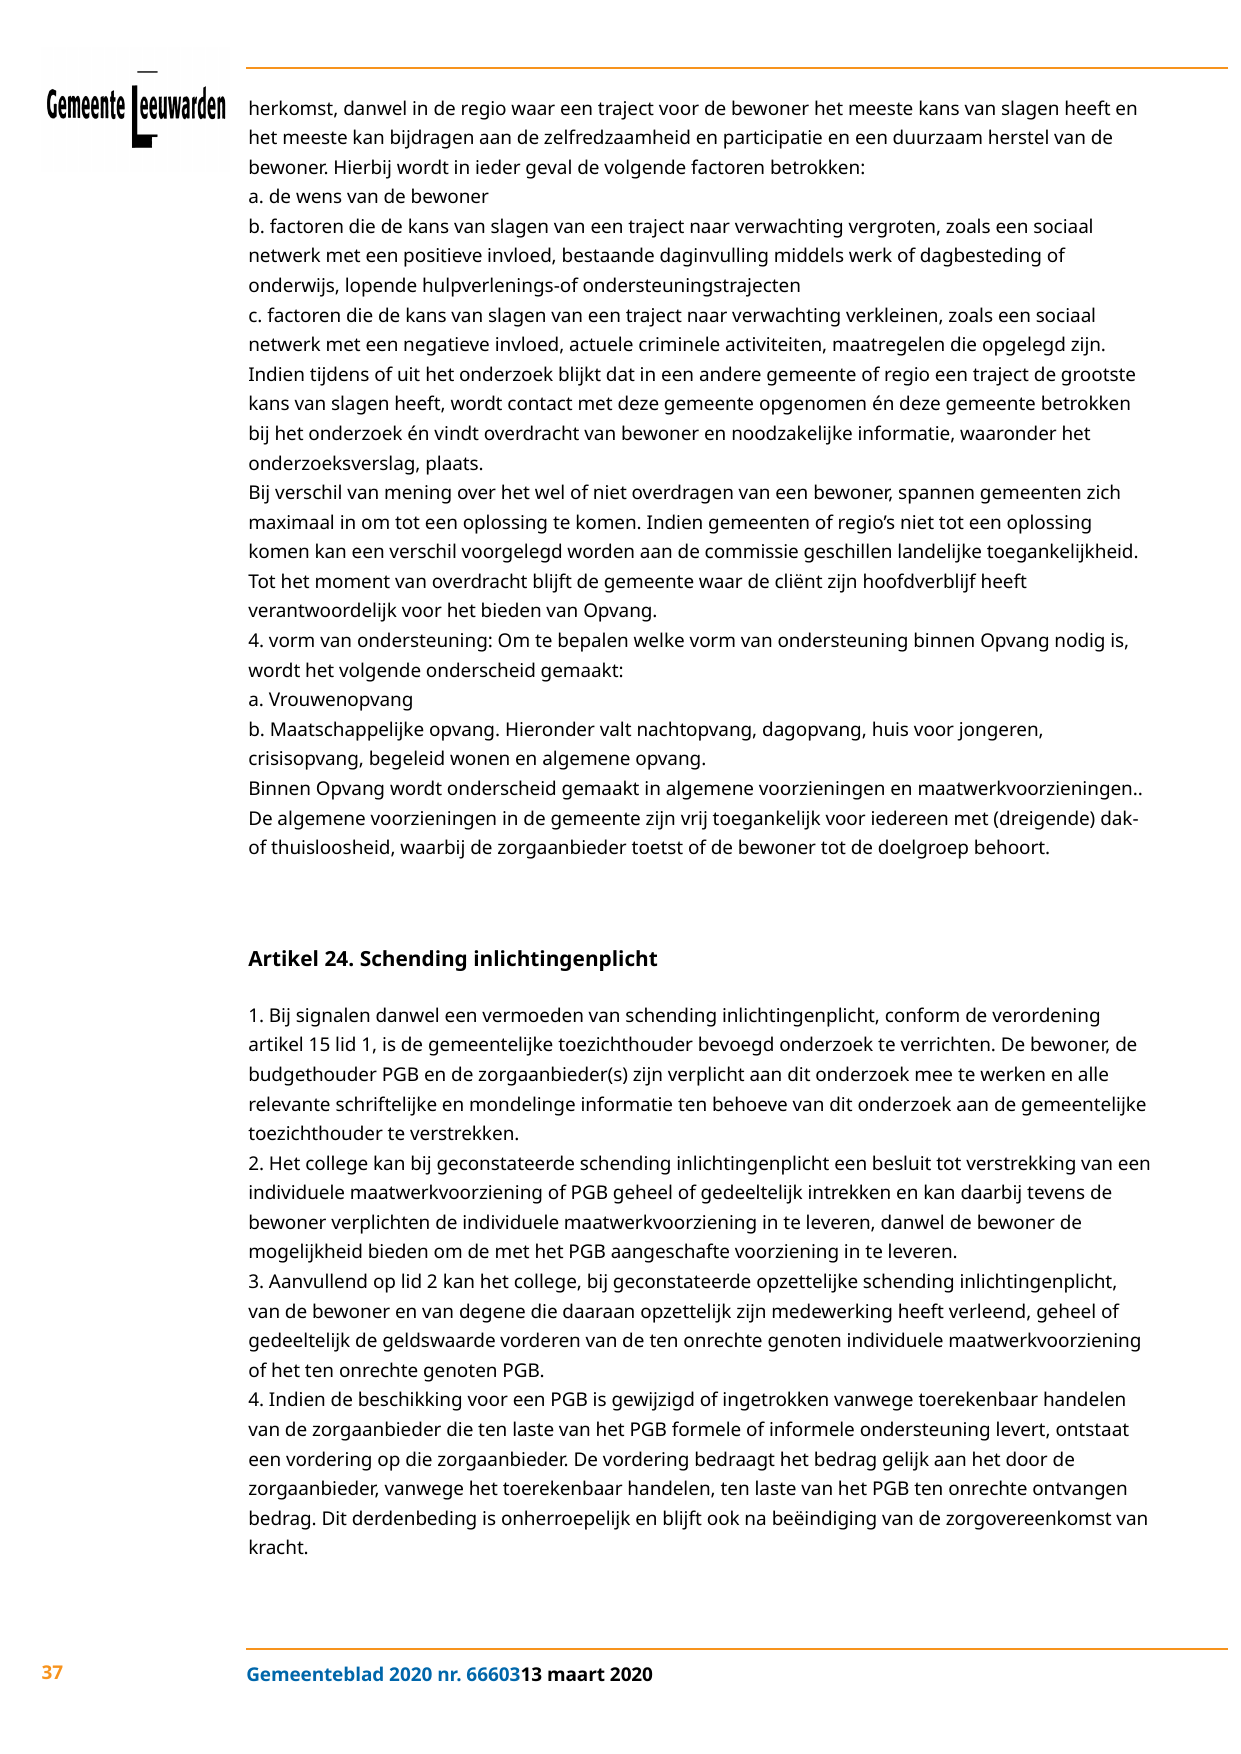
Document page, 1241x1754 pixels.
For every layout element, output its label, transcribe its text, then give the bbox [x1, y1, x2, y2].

text 4. Indien de beschikking voor een PGB is gewijzigd of ingetrokken vanwege toerekenbaar handelen van de zorgaanbieder die ten laste van het PGB formele of informele ondersteuning levert, ontstaat een vordering op die zorgaanbieder. De vordering bedraagt het bedrag gelijk aan het door de zorgaanbieder, vanwege het toerekenbaar handelen, ten laste van het PGB ten onrechte ontvangen bedrag. Dit derdenbeding is onherroepelijk en blijft ook na beëindiging van de zorgovereenkomst van kracht. [248, 1387, 1152, 1560]
text Artikel 24. Schending inlichtingenplicht [248, 944, 1152, 972]
text herkomst, danwel in de regio waar een traject voor de bewoner het meeste kans van slagen heeft en het meeste kan bijdragen aan de zelfredzaamheid en participatie en een duurzaam herstel van de bewoner. Hierbij wordt in ieder geval de volgende factoren betrokken: [248, 95, 1152, 180]
text 2. Het college kan bij geconstateerde schending inlichtingenplicht een besluit tot verstrekking van een individuele maatwerkvoorziening of PGB geheel of gedeeltelijk intrekken en kan daarbij tevens de bewoner verplichten de individuele maatwerkvoorziening in te leveren, danwel de bewoner de mogelijkheid bieden om de met het PGB aangeschafte voorziening in te leveren. [248, 1150, 1152, 1264]
text Tot het moment van overdracht blijft de gemeente waar de cliënt zijn hoofdverblijf heeft verantwoordelijk voor het bieden van Opvang. [248, 568, 1152, 623]
text 3. Aanvullend op lid 2 kan het college, bij geconstateerde opzettelijke schending inlichtingenplicht, van de bewoner en van degene die daaraan opzettelijk zijn medewerking heeft verleend, geheel of gedeeltelijk de geldswaarde vorderen van de ten onrechte genoten individuele maatwerkvoorziening of het ten onrechte genoten PGB. [248, 1268, 1152, 1383]
text Bij verschil van mening over het wel of niet overdragen van een bewoner, spannen gemeenten zich maximaal in om tot een oplossing te komen. Indien gemeenten of regio’s niet tot een oplossing komen kan een verschil voorgelegd worden aan de commissie geschillen landelijke toegankelijkheid. [248, 479, 1152, 564]
text b. Maatschappelijke opvang. Hieronder valt nachtopvang, dagopvang, huis voor jongeren, crisisopvang, begeleid wonen en algemene opvang. [248, 716, 1152, 771]
text Indien tijdens of uit het onderzoek blijkt dat in een andere gemeente of regio een traject de grootste kans van slagen heeft, wordt contact met deze gemeente opgenomen én deze gemeente betrokken bij het onderzoek én vindt overdracht van bewoner en noodzakelijke informatie, waaronder het onderzoeksverslag, plaats. [248, 361, 1152, 476]
text Binnen Opvang wordt onderscheid gemaakt in algemene voorzieningen en maatwerkvoorzieningen.. [248, 775, 1152, 801]
text 1. Bij signalen danwel een vermoeden van schending inlichtingenplicht, conform de verordening artikel 15 lid 1, is de gemeentelijke toezichthouder bevoegd onderzoek te verrichten. De bewoner, de budgethouder PGB en de zorgaanbieder(s) zijn verplicht aan dit onderzoek mee te werken en alle relevante schriftelijke en mondelinge informatie ten behoeve van dit onderzoek aan de gemeentelijke toezichthouder te verstrekken. [248, 1002, 1152, 1146]
text b. factoren die de kans van slagen van een traject naar verwachting vergroten, zoals een sociaal netwerk met een positieve invloed, bestaande daginvulling middels werk of dagbesteding of onderwijs, lopende hulpverlenings-of ondersteuningstrajecten [248, 213, 1152, 298]
text c. factoren die de kans van slagen van een traject naar verwachting verkleinen, zoals een sociaal netwerk met een negatieve invloed, actuele criminele activiteiten, maatregelen die opgelegd zijn. [248, 302, 1152, 357]
text 4. vorm van ondersteuning: Om te bepalen welke vorm van ondersteuning binnen Opvang nodig is, wordt het volgende onderscheid gemaakt: [248, 627, 1152, 683]
picture [41, 47, 231, 172]
text a. de wens van de bewoner [248, 183, 1152, 209]
text De algemene voorzieningen in de gemeente zijn vrij toegankelijk voor iedereen met (dreigende) dak- of thuisloosheid, waarbij de zorgaanbieder toetst of de bewoner tot de doelgroep behoort. [248, 805, 1152, 860]
text a. Vrouwenopvang [248, 686, 1152, 712]
